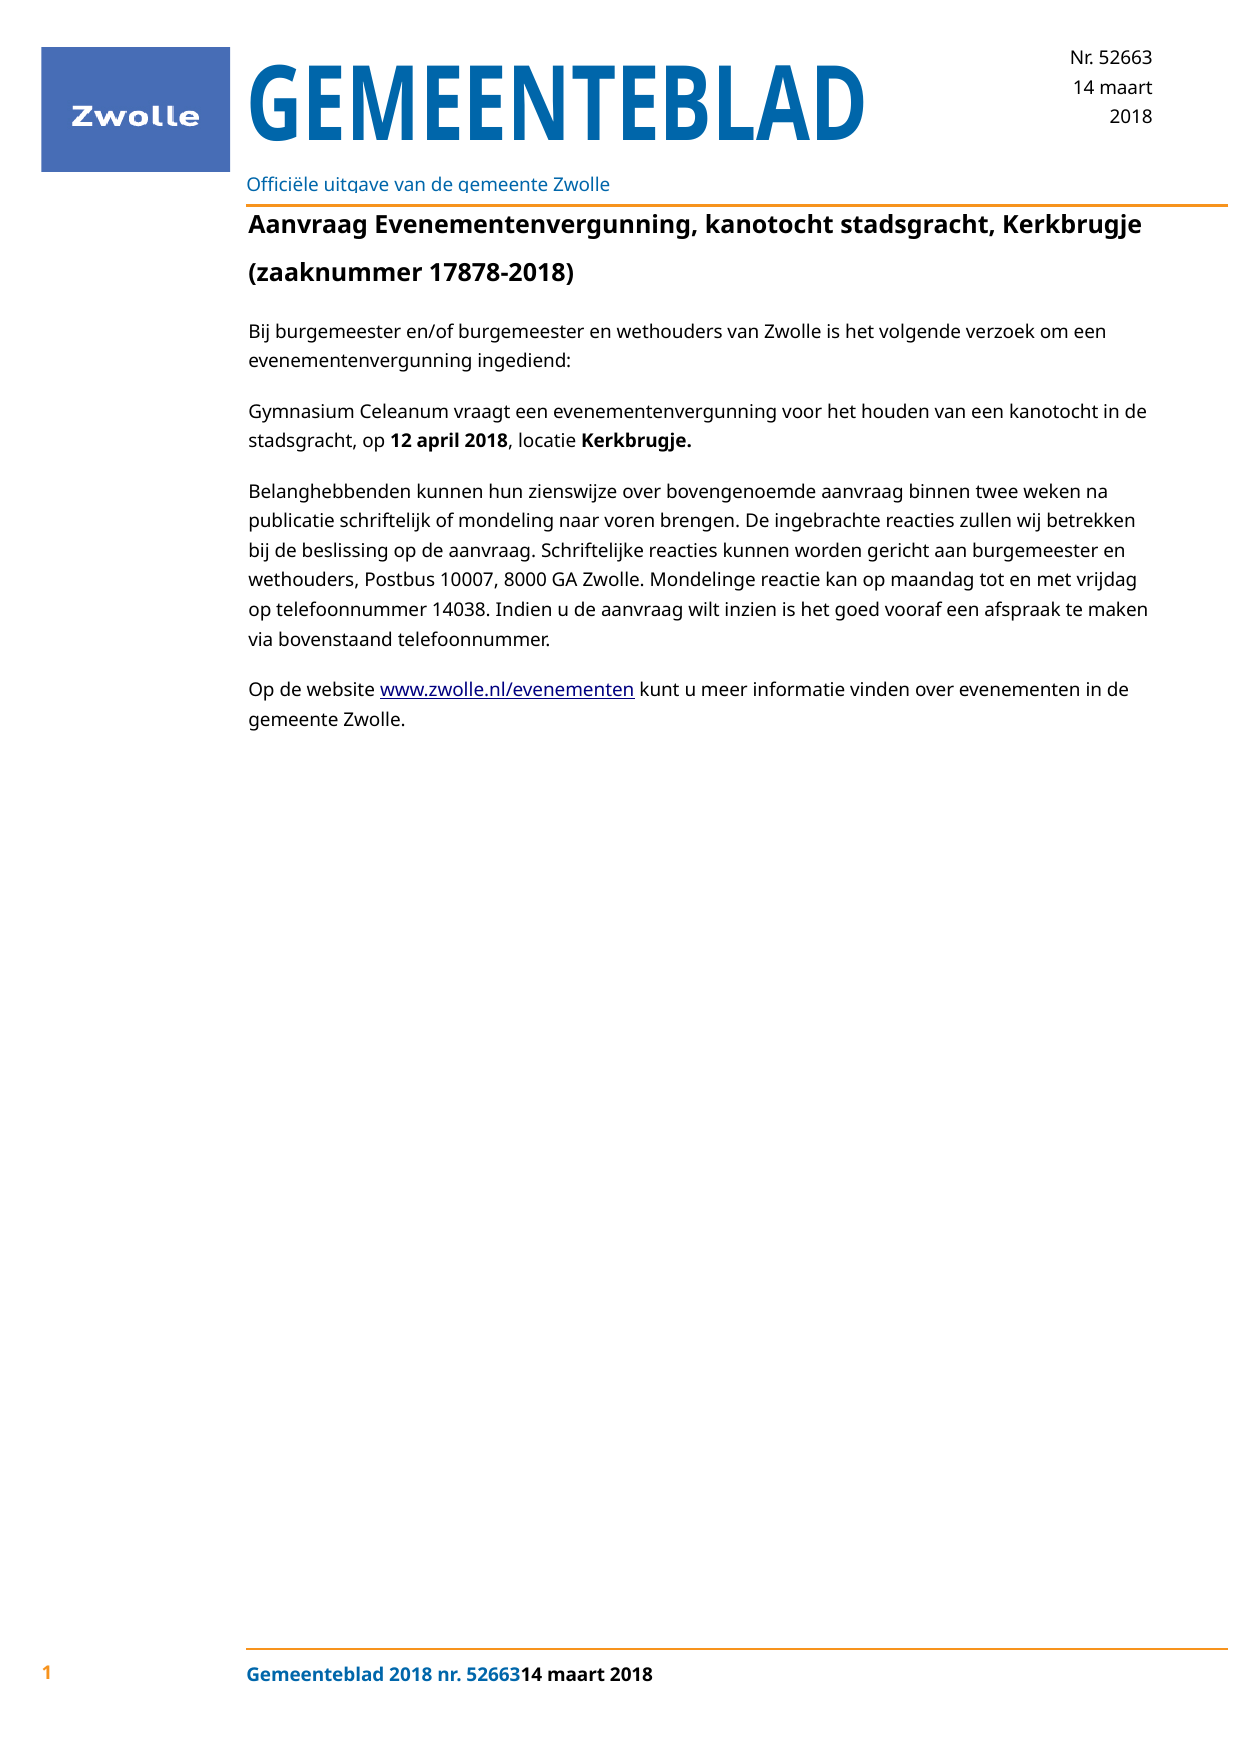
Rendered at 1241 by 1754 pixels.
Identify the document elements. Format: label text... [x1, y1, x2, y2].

text Op de website www.zwolle.nl/evenementen kunt u meer informatie vinden over evenementen in de gemeente Zwolle. [248, 676, 1152, 732]
text Gymnasium Celeanum vraagt een evenementenvergunning voor het houden van een kanotocht in de stadsgracht, op 12 april 2018, locatie Kerkbrugje. [248, 398, 1152, 453]
text Belanghebbenden kunnen hun zienswijze over bovengenoemde aanvraag binnen twee weken na publicatie schriftelijk of mondeling naar voren brengen. De ingebrachte reacties zullen wij betrekken bij de beslissing op de aanvraag. Schriftelijke reacties kunnen worden gericht aan burgemeester en wethouders, Postbus 10007, 8000 GA Zwolle. Mondelinge reactie kan op maandag tot en met vrijdag op telefoonnummer 14038. Indien u de aanvraag wilt inzien is het goed vooraf een afspraak te maken via bovenstaand telefoonnummer. [248, 478, 1152, 652]
text Aanvraag Evenementenvergunning, kanotocht stadsgracht, Kerkbrugje (zaaknummer 17878-2018) [248, 207, 1152, 288]
text Bij burgemeester en/of burgemeester en wethouders van Zwolle is het volgende verzoek om een evenementenvergunning ingediend: [248, 318, 1152, 373]
picture [41, 47, 231, 172]
